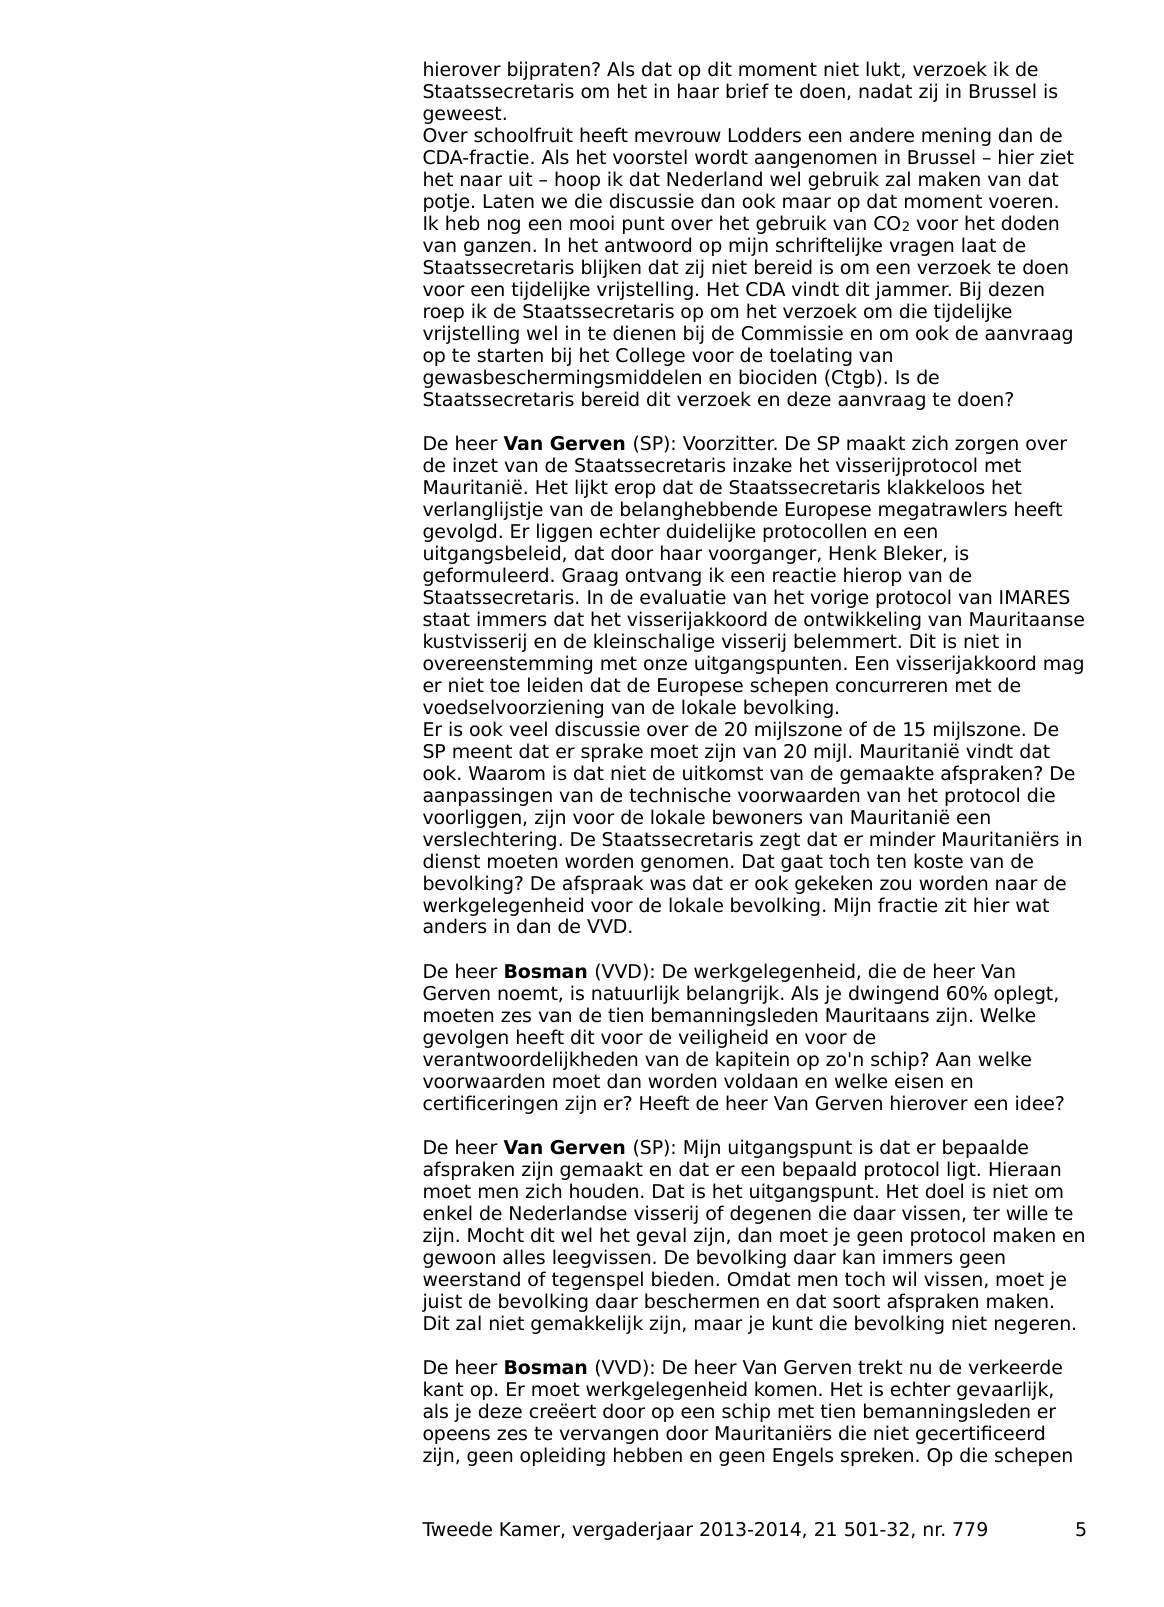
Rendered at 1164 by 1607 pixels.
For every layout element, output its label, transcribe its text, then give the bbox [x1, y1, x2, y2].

text Over schoolfruit heeft mevrouw Lodders een andere mening dan de CDA-fractie. Als het voorstel wordt aangenomen in Brussel – hier ziet het naar uit – hoop ik dat Nederland wel gebruik zal maken van dat potje. Laten we die discussie dan ook maar op dat moment voeren. [422, 125, 1087, 213]
text De heer Bosman (VVD): De heer Van Gerven trekt nu de verkeerde kant op. Er moet werkgelegenheid komen. Het is echter gevaarlijk, als je deze creëert door op een schip met tien bemanningsleden er opeens zes te vervangen door Mauritaniërs die niet gecertificeerd zijn, geen opleiding hebben en geen Engels spreken. Op die schepen [422, 1357, 1087, 1467]
text De heer Bosman (VVD): De werkgelegenheid, die de heer Van Gerven noemt, is natuurlijk belangrijk. Als je dwingend 60% oplegt, moeten zes van de tien bemanningsleden Mauritaans zijn. Welke gevolgen heeft dit voor de veiligheid en voor de verantwoordelijkheden van de kapitein op zo'n schip? Aan welke voorwaarden moet dan worden voldaan en welke eisen en certificeringen zijn er? Heeft de heer Van Gerven hierover een idee? [422, 961, 1087, 1114]
text hierover bijpraten? Als dat op dit moment niet lukt, verzoek ik de Staatssecretaris om het in haar brief te doen, nadat zij in Brussel is geweest. [422, 59, 1087, 125]
text De heer Van Gerven (SP): Voorzitter. De SP maakt zich zorgen over de inzet van de Staatssecretaris inzake het visserijprotocol met Mauritanië. Het lijkt erop dat de Staatssecretaris klakkeloos het verlanglijstje van de belanghebbende Europese megatrawlers heeft gevolgd. Er liggen echter duidelijke protocollen en een uitgangsbeleid, dat door haar voorganger, Henk Bleker, is geformuleerd. Graag ontvang ik een reactie hierop van de Staatssecretaris. In de evaluatie van het vorige protocol van IMARES staat immers dat het visserijakkoord de ontwikkeling van Mauritaanse kustvisserij en de kleinschalige visserij belemmert. Dit is niet in overeenstemming met onze uitgangspunten. Een visserijakkoord mag er niet toe leiden dat de Europese schepen concurreren met de voedselvoorziening van de lokale bevolking. [422, 433, 1087, 719]
text De heer Van Gerven (SP): Mijn uitgangspunt is dat er bepaalde afspraken zijn gemaakt en dat er een bepaald protocol ligt. Hieraan moet men zich houden. Dat is het uitgangspunt. Het doel is niet om enkel de Nederlandse visserij of degenen die daar vissen, ter wille te zijn. Mocht dit wel het geval zijn, dan moet je geen protocol maken en gewoon alles leegvissen. De bevolking daar kan immers geen weerstand of tegenspel bieden. Omdat men toch wil vissen, moet je juist de bevolking daar beschermen en dat soort afspraken maken. Dit zal niet gemakkelijk zijn, maar je kunt die bevolking niet negeren. [422, 1137, 1087, 1334]
text Ik heb nog een mooi punt over het gebruik van CO2 voor het doden van ganzen. In het antwoord op mijn schriftelijke vragen laat de Staatssecretaris blijken dat zij niet bereid is om een verzoek te doen voor een tijdelijke vrijstelling. Het CDA vindt dit jammer. Bij dezen roep ik de Staatssecretaris op om het verzoek om die tijdelijke vrijstelling wel in te dienen bij de Commissie en om ook de aanvraag op te starten bij het College voor de toelating van gewasbeschermingsmiddelen en biociden (Ctgb). Is de Staatssecretaris bereid dit verzoek en deze aanvraag te doen? [422, 213, 1087, 411]
text Er is ook veel discussie over de 20 mijlszone of de 15 mijlszone. De SP meent dat er sprake moet zijn van 20 mijl. Mauritanië vindt dat ook. Waarom is dat niet de uitkomst van de gemaakte afspraken? De aanpassingen van de technische voorwaarden van het protocol die voorliggen, zijn voor de lokale bewoners van Mauritanië een verslechtering. De Staatssecretaris zegt dat er minder Mauritaniërs in dienst moeten worden genomen. Dat gaat toch ten koste van de bevolking? De afspraak was dat er ook gekeken zou worden naar de werkgelegenheid voor de lokale bevolking. Mijn fractie zit hier wat anders in dan de VVD. [422, 719, 1087, 938]
